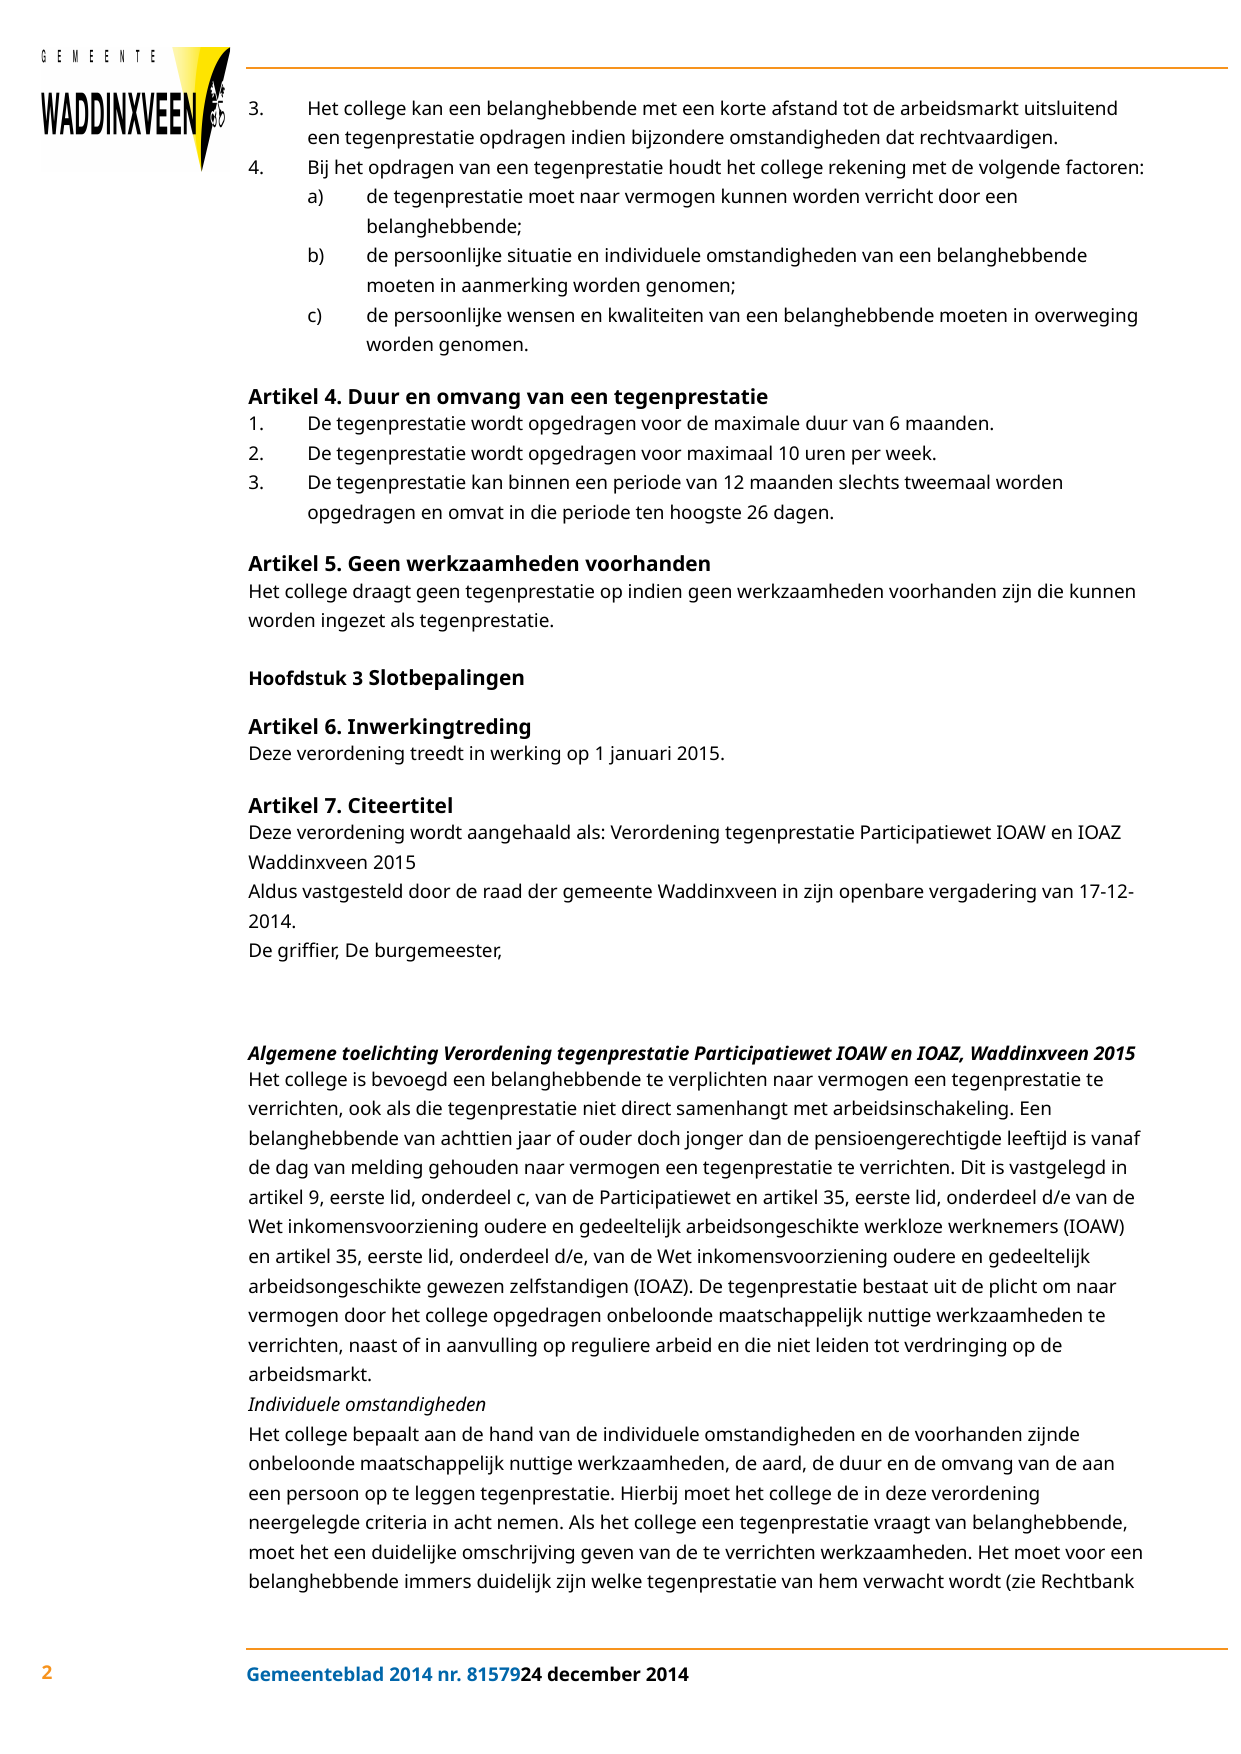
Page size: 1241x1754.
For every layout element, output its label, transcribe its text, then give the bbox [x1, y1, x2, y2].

text Deze verordening wordt aangehaald als: Verordening tegenprestatie Participatiewet IOAW en IOAZ Waddinxveen 2015 [248, 819, 1152, 875]
text Artikel 6. Inwerkingtreding [248, 712, 1152, 741]
text De griffier, De burgemeester, [248, 938, 1152, 963]
list De tegenprestatie kan binnen een periode van 12 maanden slechts tweemaal worden opgedragen en omvat in die periode ten hoogste 26 dagen. [248, 469, 1152, 525]
list Bij het opdragen van een tegenprestatie houdt het college rekening met de volgende factoren: [248, 154, 1152, 180]
list Het college kan een belanghebbende met een korte afstand tot de arbeidsmarkt uitsluitend een tegenprestatie opdragen indien bijzondere omstandigheden dat rechtvaardigen. [248, 95, 1152, 150]
text Het college is bevoegd een belanghebbende te verplichten naar vermogen een tegenprestatie te verrichten, ook als die tegenprestatie niet direct samenhangt met arbeidsinschakeling. Een belanghebbende van achttien jaar of ouder doch jonger dan de pensioengerechtigde leeftijd is vanaf de dag van melding gehouden naar vermogen een tegenprestatie te verrichten. Dit is vastgelegd in artikel 9, eerste lid, onderdeel c, van de Participatiewet en artikel 35, eerste lid, onderdeel d/e van de Wet inkomensvoorziening oudere en gedeeltelijk arbeidsongeschikte werkloze werknemers (IOAW) en artikel 35, eerste lid, onderdeel d/e, van de Wet inkomensvoorziening oudere en gedeeltelijk arbeidsongeschikte gewezen zelfstandigen (IOAZ). De tegenprestatie bestaat uit de plicht om naar vermogen door het college opgedragen onbeloonde maatschappelijk nuttige werkzaamheden te verrichten, naast of in aanvulling op reguliere arbeid en die niet leiden tot verdringing op de arbeidsmarkt. [248, 1066, 1152, 1387]
list De tegenprestatie wordt opgedragen voor de maximale duur van 6 maanden. [248, 410, 1152, 436]
text Artikel 4. Duur en omvang van een tegenprestatie [248, 382, 1152, 410]
picture [41, 47, 231, 172]
text Hoofdstuk 3 Slotbepalingen [248, 663, 1152, 691]
text Deze verordening treedt in werking op 1 januari 2015. [248, 741, 1152, 766]
text Algemene toelichting Verordening tegenprestatie Participatiewet IOAW en IOAZ, Waddinxveen 2015 [248, 1040, 1152, 1066]
text Artikel 5. Geen werkzaamheden voorhanden [248, 549, 1152, 578]
list de persoonlijke situatie en individuele omstandigheden van een belanghebbende moeten in aanmerking worden genomen; [307, 243, 1152, 298]
text Het college draagt geen tegenprestatie op indien geen werkzaamheden voorhanden zijn die kunnen worden ingezet als tegenprestatie. [248, 578, 1152, 633]
text Aldus vastgesteld door de raad der gemeente Waddinxveen in zijn openbare vergadering van 17-12-2014. [248, 878, 1152, 934]
text Individuele omstandigheden [248, 1391, 1152, 1417]
text Het college bepaalt aan de hand van de individuele omstandigheden en de voorhanden zijnde onbeloonde maatschappelijk nuttige werkzaamheden, de aard, de duur en de omvang van de aan een persoon op te leggen tegenprestatie. Hierbij moet het college de in deze verordening neergelegde criteria in acht nemen. Als het college een tegenprestatie vraagt van belanghebbende, moet het een duidelijke omschrijving geven van de te verrichten werkzaamheden. Het moet voor een belanghebbende immers duidelijk zijn welke tegenprestatie van hem verwacht wordt (zie Rechtbank [248, 1421, 1152, 1594]
text Artikel 7. Citeertitel [248, 791, 1152, 819]
list De tegenprestatie wordt opgedragen voor maximaal 10 uren per week. [248, 440, 1152, 466]
list de persoonlijke wensen en kwaliteiten van een belanghebbende moeten in overweging worden genomen. [307, 302, 1152, 357]
list de tegenprestatie moet naar vermogen kunnen worden verricht door een belanghebbende; [307, 183, 1152, 239]
